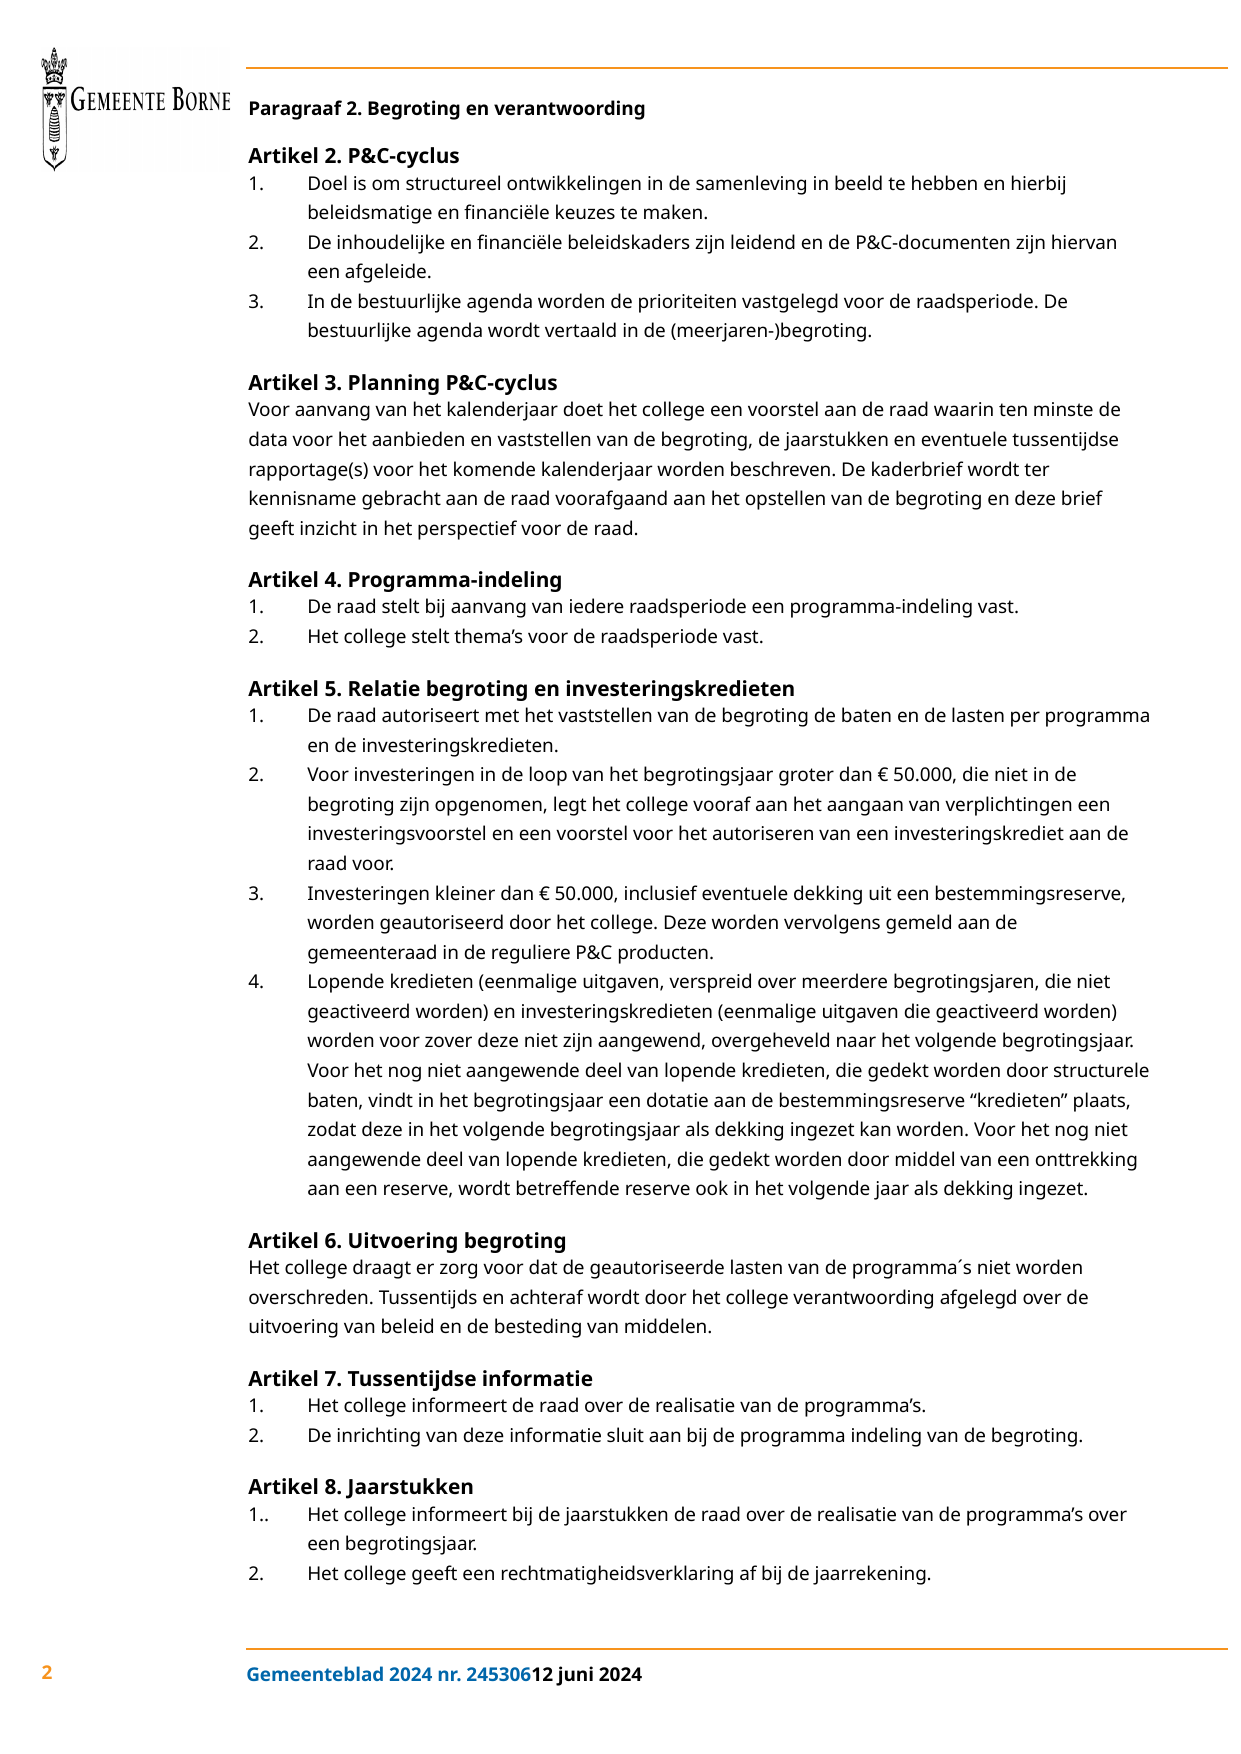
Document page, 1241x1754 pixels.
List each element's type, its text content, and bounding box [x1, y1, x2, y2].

list Doel is om structureel ontwikkelingen in de samenleving in beeld te hebben en hierbij beleidsmatige en financiële keuzes te maken. [248, 170, 1152, 225]
text Artikel 7. Tussentijdse informatie [248, 1364, 1152, 1392]
text Artikel 5. Relatie begroting en investeringskredieten [248, 674, 1152, 702]
text Voor aanvang van het kalenderjaar doet het college een voorstel aan de raad waarin ten minste de data voor het aanbieden en vaststellen van de begroting, de jaarstukken en eventuele tussentijdse rapportage(s) voor het komende kalenderjaar worden beschreven. De kaderbrief wordt ter kennisname gebracht aan de raad voorafgaand aan het opstellen van de begroting en deze brief geeft inzicht in het perspectief voor de raad. [248, 397, 1152, 541]
text Paragraaf 2. Begroting en verantwoording [248, 95, 1152, 121]
list De inrichting van deze informatie sluit aan bij de programma indeling van de begroting. [248, 1422, 1152, 1448]
list Het college informeert de raad over de realisatie van de programma’s. [248, 1392, 1152, 1418]
list Investeringen kleiner dan € 50.000, inclusief eventuele dekking uit een bestemmingsreserve, worden geautoriseerd door het college. Deze worden vervolgens gemeld aan de gemeenteraad in de reguliere P&C producten. [248, 880, 1152, 964]
list Het college geeft een rechtmatigheidsverklaring af bij de jaarrekening. [248, 1560, 1152, 1586]
list Lopende kredieten (eenmalige uitgaven, verspreid over meerdere begrotingsjaren, die niet geactiveerd worden) en investeringskredieten (eenmalige uitgaven die geactiveerd worden) worden voor zover deze niet zijn aangewend, overgeheveld naar het volgende begrotingsjaar. Voor het nog niet aangewende deel van lopende kredieten, die gedekt worden door structurele baten, vindt in het begrotingsjaar een dotatie aan de bestemmingsreserve “kredieten” plaats, zodat deze in het volgende begrotingsjaar als dekking ingezet kan worden. Voor het nog niet aangewende deel van lopende kredieten, die gedekt worden door middel van een onttrekking aan een reserve, wordt betreffende reserve ook in het volgende jaar als dekking ingezet. [248, 968, 1152, 1201]
list Het college informeert bij de jaarstukken de raad over de realisatie van de programma’s over een begrotingsjaar. [248, 1501, 1152, 1556]
text Artikel 4. Programma-indeling [248, 565, 1152, 594]
text Artikel 3. Planning P&C-cyclus [248, 368, 1152, 397]
text Artikel 2. P&C-cyclus [248, 141, 1152, 170]
list Het college stelt thema’s voor de raadsperiode vast. [248, 623, 1152, 649]
text Artikel 8. Jaarstukken [248, 1472, 1152, 1501]
list De inhoudelijke en financiële beleidskaders zijn leidend en de P&C-documenten zijn hiervan een afgeleide. [248, 229, 1152, 284]
list Voor investeringen in de loop van het begrotingsjaar groter dan € 50.000, die niet in de begroting zijn opgenomen, legt het college vooraf aan het aangaan van verplichtingen een investeringsvoorstel en een voorstel voor het autoriseren van een investeringskrediet aan de raad voor. [248, 761, 1152, 876]
list De raad autoriseert met het vaststellen van de begroting de baten en de lasten per programma en de investeringskredieten. [248, 702, 1152, 757]
picture [41, 47, 231, 172]
list De raad stelt bij aanvang van iedere raadsperiode een programma-indeling vast. [248, 594, 1152, 619]
list In de bestuurlijke agenda worden de prioriteiten vastgelegd voor de raadsperiode. De bestuurlijke agenda wordt vertaald in de (meerjaren-)begroting. [248, 288, 1152, 343]
text Artikel 6. Uitvoering begroting [248, 1226, 1152, 1254]
text Het college draagt er zorg voor dat de geautoriseerde lasten van de programma´s niet worden overschreden. Tussentijds en achteraf wordt door het college verantwoording afgelegd over de uitvoering van beleid en de besteding van middelen. [248, 1254, 1152, 1339]
